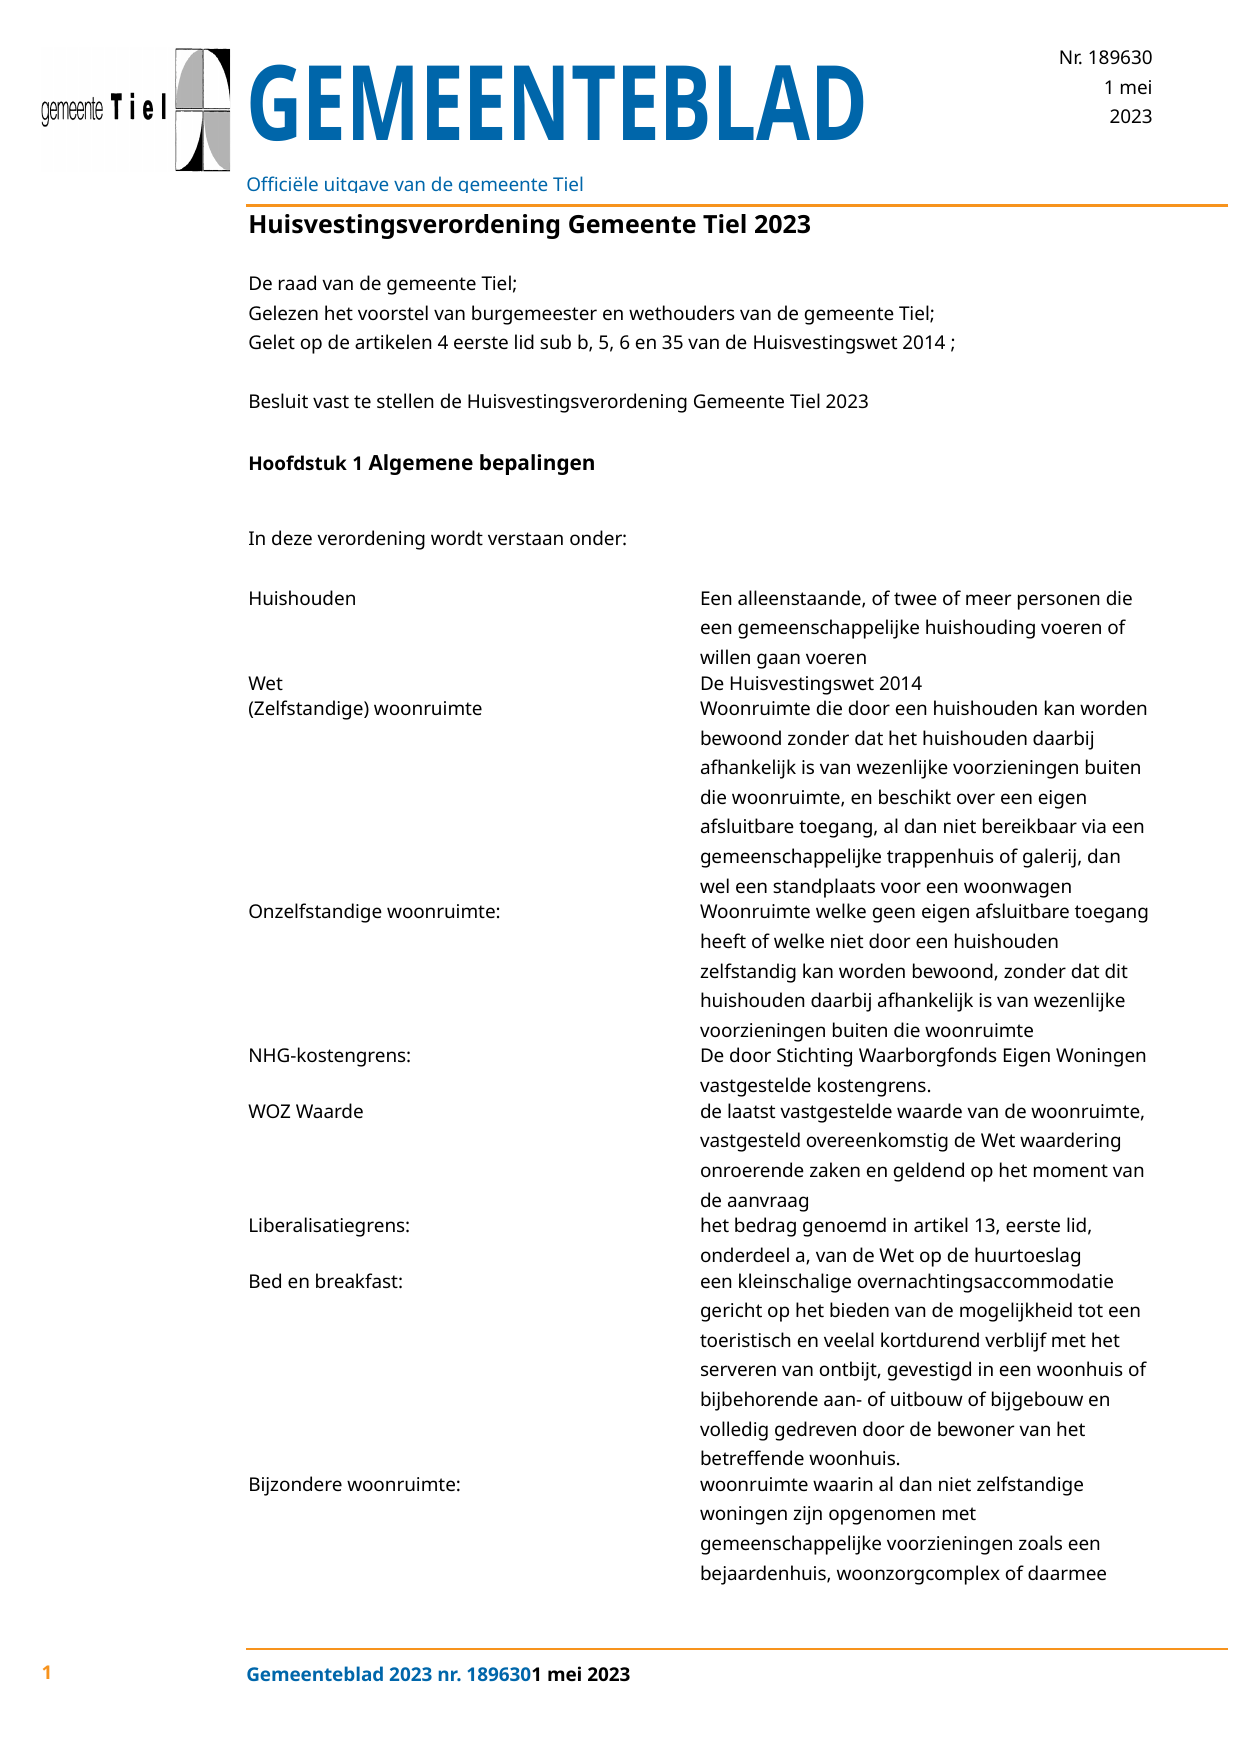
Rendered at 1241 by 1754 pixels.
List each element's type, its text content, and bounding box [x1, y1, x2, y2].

table_cell De door Stichting Waarborgfonds Eigen Woningen vastgestelde kostengrens. [700, 1043, 1152, 1098]
table_cell de laatst vastgestelde waarde van de woonruimte, vastgesteld overeenkomstig de Wet waardering onroerende zaken en geldend op het moment van de aanvraag [700, 1098, 1152, 1212]
text Huisvestingsverordening Gemeente Tiel 2023 [248, 207, 1152, 241]
table_cell Bijzondere woonruimte: [248, 1471, 700, 1586]
table_cell Onzelfstandige woonruimte: [248, 899, 700, 1043]
text Besluit vast te stellen de Huisvestingsverordening Gemeente Tiel 2023 [248, 389, 1152, 414]
table_cell Liberalisatiegrens: [248, 1213, 700, 1268]
table_cell Woonruimte welke geen eigen afsluitbare toegang heeft of welke niet door een huishouden zelfstandig kan worden bewoond, zonder dat dit huishouden daarbij afhankelijk is van wezenlijke voorzieningen buiten die woonruimte [700, 899, 1152, 1043]
table_cell een kleinschalige overnachtingsaccommodatie gericht op het bieden van de mogelijkheid tot een toeristisch en veelal kortdurend verblijf met het serveren van ontbijt, gevestigd in een woonhuis of bijbehorende aan- of uitbouw of bijgebouw en volledig gedreven door de bewoner van het betreffende woonhuis. [700, 1268, 1152, 1471]
table_cell De Huisvestingswet 2014 [700, 670, 1152, 695]
table_cell (Zelfstandige) woonruimte [248, 695, 700, 899]
text Gelezen het voorstel van burgemeester en wethouders van de gemeente Tiel; [248, 300, 1152, 326]
table_cell WOZ Waarde [248, 1098, 700, 1212]
table_cell NHG-kostengrens: [248, 1043, 700, 1098]
table_header Een alleenstaande, of twee of meer personen die een gemeenschappelijke huishouding voeren of willen gaan voeren [700, 585, 1152, 670]
picture [41, 47, 231, 172]
text Gelet op de artikelen 4 eerste lid sub b, 5, 6 en 35 van de Huisvestingswet 2014 ; [248, 329, 1152, 355]
table_cell woonruimte waarin al dan niet zelfstandige woningen zijn opgenomen met gemeenschappelijke voorzieningen zoals een bejaardenhuis, woonzorgcomplex of daarmee [700, 1471, 1152, 1586]
table_cell Bed en breakfast: [248, 1268, 700, 1471]
text Hoofdstuk 1 Algemene bepalingen [248, 448, 1152, 476]
text De raad van de gemeente Tiel; [248, 270, 1152, 296]
table_header Huishouden [248, 585, 700, 670]
text In deze verordening wordt verstaan onder: [248, 526, 1152, 551]
table_cell het bedrag genoemd in artikel 13, eerste lid, onderdeel a, van de Wet op de huurtoeslag [700, 1213, 1152, 1268]
table_cell Wet [248, 670, 700, 695]
table_cell Woonruimte die door een huishouden kan worden bewoond zonder dat het huishouden daarbij afhankelijk is van wezenlijke voorzieningen buiten die woonruimte, en beschikt over een eigen afsluitbare toegang, al dan niet bereikbaar via een gemeenschappelijke trappenhuis of galerij, dan wel een standplaats voor een woonwagen [700, 695, 1152, 899]
